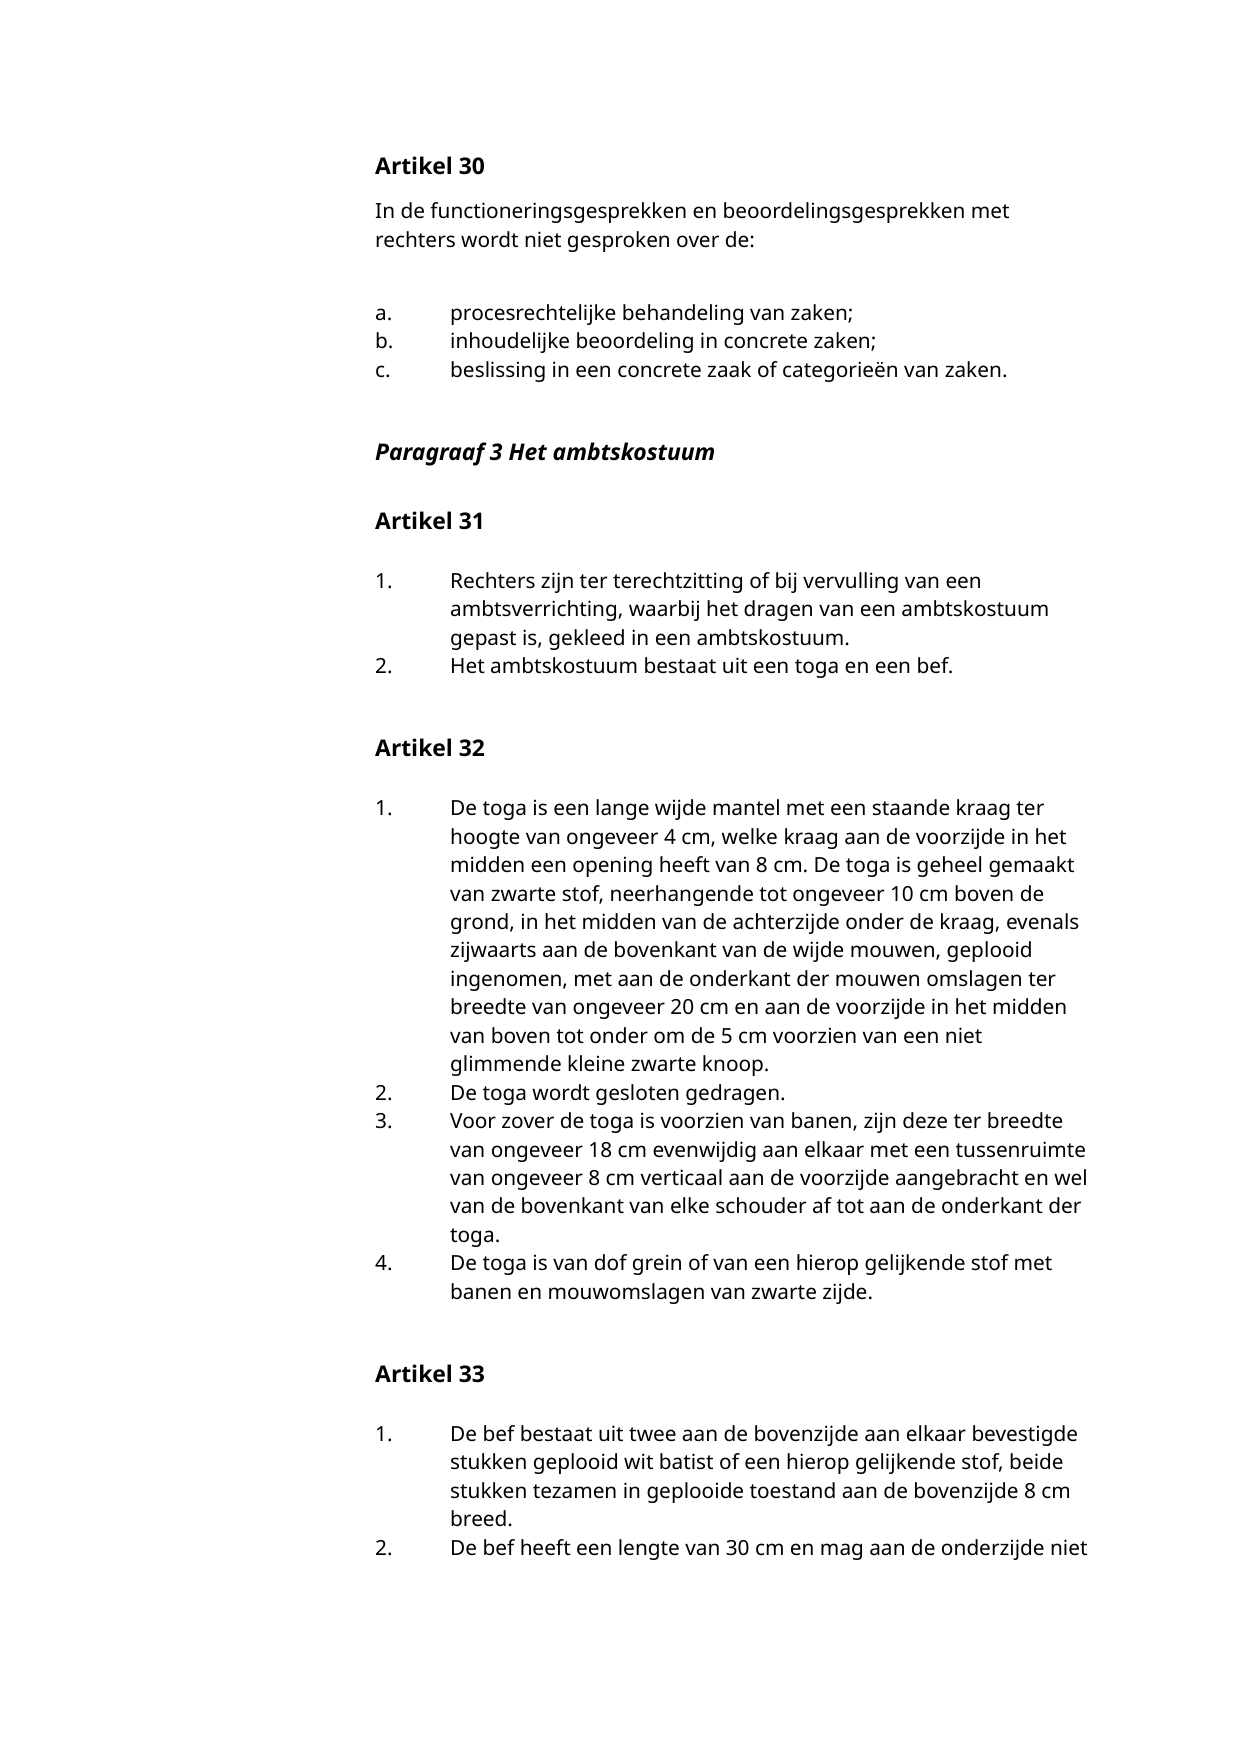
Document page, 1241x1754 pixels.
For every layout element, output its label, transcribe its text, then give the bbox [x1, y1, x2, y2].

list De toga is een lange wijde mantel met een staande kraag ter hoogte van ongeveer 4 cm, welke kraag aan de voorzijde in het midden een opening heeft van 8 cm. De toga is geheel gemaakt van zwarte stof, neerhangende tot ongeveer 10 cm boven de grond, in het midden van de achterzijde onder de kraag, evenals zijwaarts aan de bovenkant van de wijde mouwen, geplooid ingenomen, met aan de onderkant der mouwen omslagen ter breedte van ongeveer 20 cm en aan de voorzijde in het midden van boven tot onder om de 5 cm voorzien van een niet glimmende kleine zwarte knoop. [375, 793, 1090, 1078]
list Rechters zijn ter terechtzitting of bij vervulling van een ambtsverrichting, waarbij het dragen van een ambtskostuum gepast is, gekleed in een ambtskostuum. [375, 566, 1090, 651]
list Voor zover de toga is voorzien van banen, zijn deze ter breedte van ongeveer 18 cm evenwijdig aan elkaar met een tussenruimte van ongeveer 8 cm verticaal aan de voorzijde aangebracht en wel van de bovenkant van elke schouder af tot aan de onderkant der toga. [375, 1106, 1090, 1248]
subtitle Artikel 31 [375, 505, 1090, 536]
subtitle Artikel 33 [375, 1358, 1090, 1389]
list inhoudelijke beoordeling in concrete zaken; [375, 327, 1090, 355]
list De bef bestaat uit twee aan de bovenzijde aan elkaar bevestigde stukken geplooid wit batist of een hierop gelijkende stof, beide stukken tezamen in geplooide toestand aan de bovenzijde 8 cm breed. [375, 1419, 1090, 1533]
subtitle Artikel 32 [375, 732, 1090, 763]
list Het ambtskostuum bestaat uit een toga en een bef. [375, 651, 1090, 680]
subtitle Paragraaf 3 Het ambtskostuum [375, 436, 1090, 467]
subtitle Artikel 30 [375, 150, 1090, 181]
list De toga is van dof grein of van een hierop gelijkende stof met banen en mouwomslagen van zwarte zijde. [375, 1248, 1090, 1305]
list De bef heeft een lengte van 30 cm en mag aan de onderzijde niet [375, 1533, 1090, 1561]
list De toga wordt gesloten gedragen. [375, 1078, 1090, 1106]
list procesrechtelijke behandeling van zaken; [375, 298, 1090, 327]
list beslissing in een concrete zaak of categorieën van zaken. [375, 355, 1090, 383]
text In de functioneringsgesprekken en beoordelingsgesprekken met rechters wordt niet gesproken over de: [375, 196, 1090, 253]
